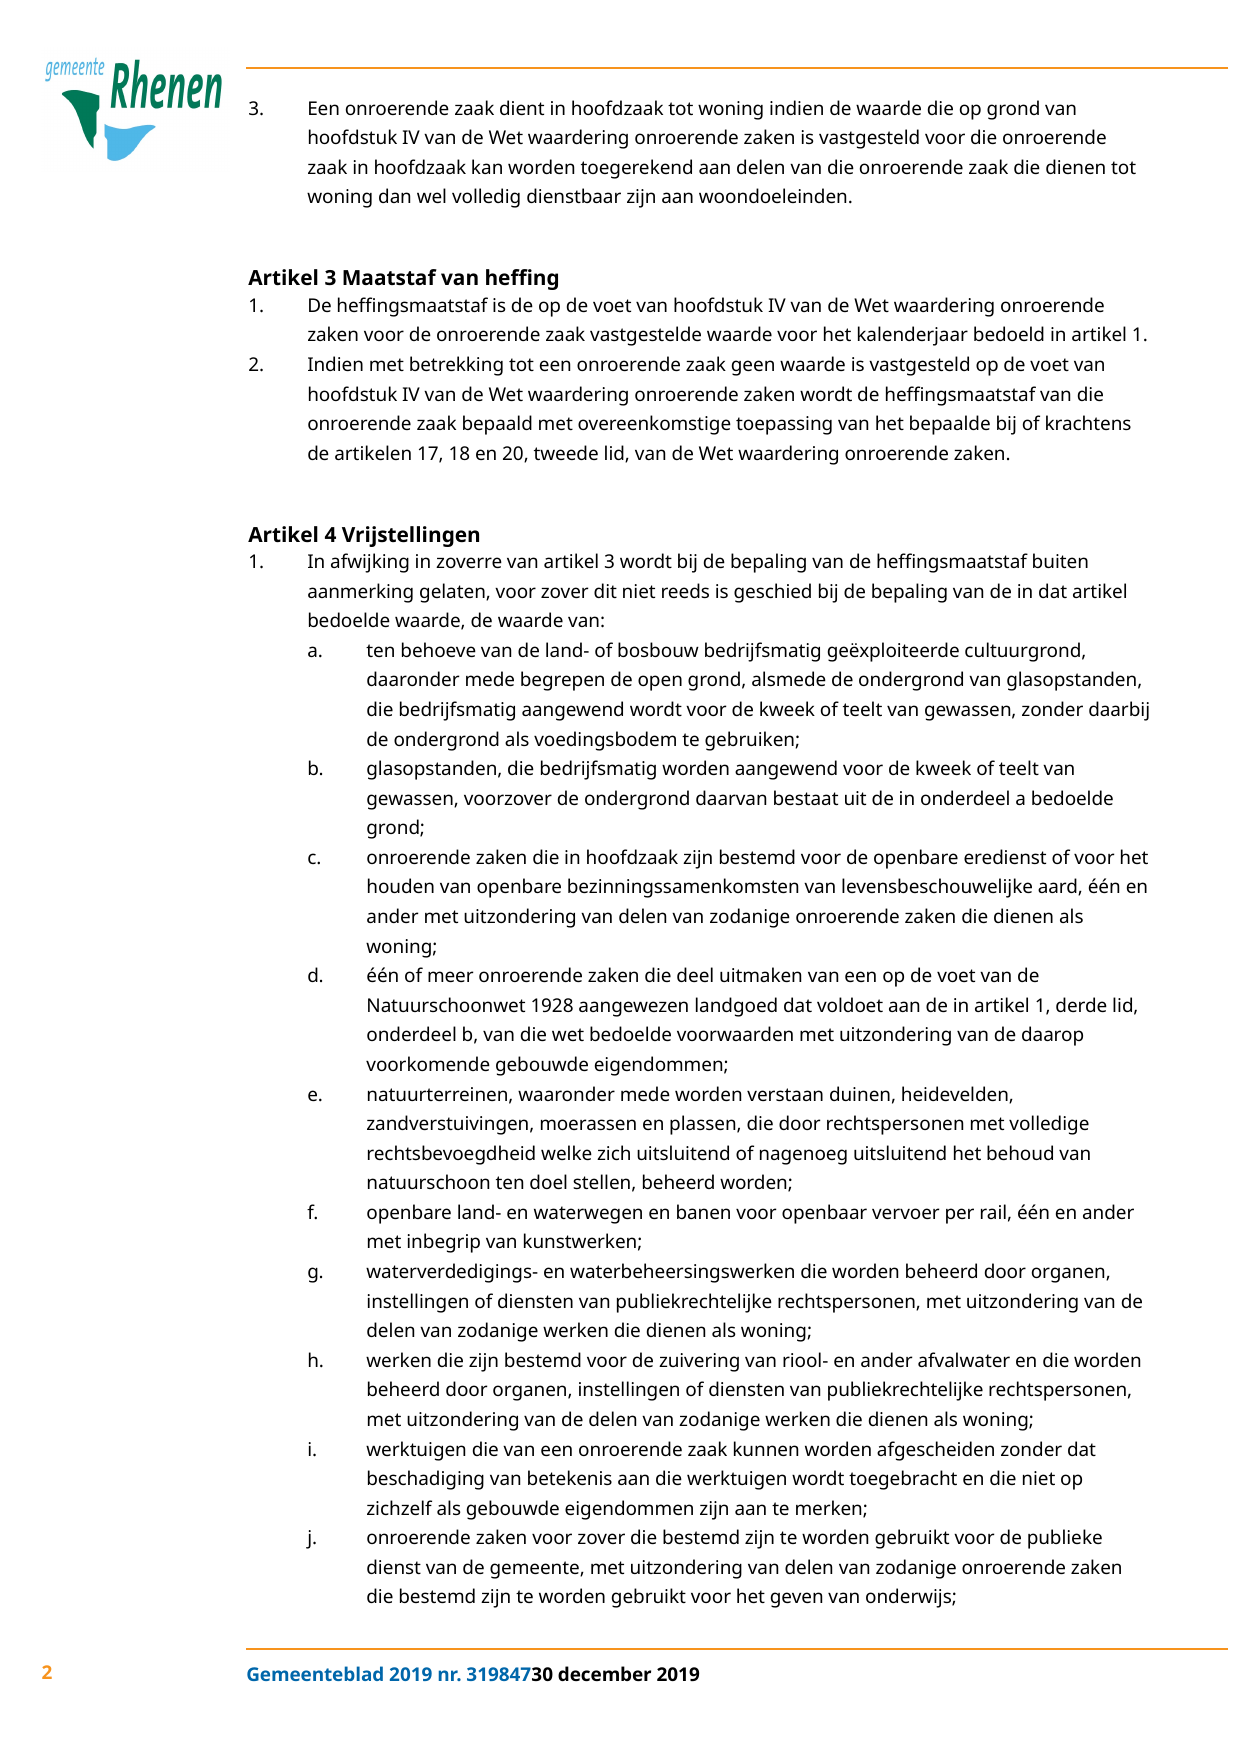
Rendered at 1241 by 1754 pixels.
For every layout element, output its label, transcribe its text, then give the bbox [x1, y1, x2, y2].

list werktuigen die van een onroerende zaak kunnen worden afgescheiden zonder dat beschadiging van betekenis aan die werktuigen wordt toegebracht en die niet op zichzelf als gebouwde eigendommen zijn aan te merken; [307, 1436, 1152, 1521]
list één of meer onroerende zaken die deel uitmaken van een op de voet van de Natuurschoonwet 1928 aangewezen landgoed dat voldoet aan de in artikel 1, derde lid, onderdeel b, van die wet bedoelde voorwaarden met uitzondering van de daarop voorkomende gebouwde eigendommen; [307, 962, 1152, 1077]
list onroerende zaken voor zover die bestemd zijn te worden gebruikt voor de publieke dienst van de gemeente, met uitzondering van delen van zodanige onroerende zaken die bestemd zijn te worden gebruikt voor het geven van onderwijs; [307, 1524, 1152, 1609]
list ten behoeve van de land- of bosbouw bedrijfsmatig geëxploiteerde cultuurgrond, daaronder mede begrepen de open grond, alsmede de ondergrond van glasopstanden, die bedrijfsmatig aangewend wordt voor de kweek of teelt van gewassen, zonder daarbij de ondergrond als voedingsbodem te gebruiken; [307, 637, 1152, 752]
list glasopstanden, die bedrijfsmatig worden aangewend voor de kweek of teelt van gewassen, voorzover de ondergrond daarvan bestaat uit de in onderdeel a bedoelde grond; [307, 755, 1152, 840]
list Indien met betrekking tot een onroerende zaak geen waarde is vastgesteld op de voet van hoofdstuk IV van de Wet waardering onroerende zaken wordt de heffingsmaatstaf van die onroerende zaak bepaald met overeenkomstige toepassing van het bepaalde bij of krachtens de artikelen 17, 18 en 20, tweede lid, van de Wet waardering onroerende zaken. [248, 351, 1152, 466]
list De heffingsmaatstaf is de op de voet van hoofdstuk IV van de Wet waardering onroerende zaken voor de onroerende zaak vastgestelde waarde voor het kalenderjaar bedoeld in artikel 1. [248, 292, 1152, 347]
list Een onroerende zaak dient in hoofdzaak tot woning indien de waarde die op grond van hoofdstuk IV van de Wet waardering onroerende zaken is vastgesteld voor die onroerende zaak in hoofdzaak kan worden toegerekend aan delen van die onroerende zaak die dienen tot woning dan wel volledig dienstbaar zijn aan woondoeleinden. [248, 95, 1152, 209]
list onroerende zaken die in hoofdzaak zijn bestemd voor de openbare eredienst of voor het houden van openbare bezinningssamenkomsten van levensbeschouwelijke aard, één en ander met uitzondering van delen van zodanige onroerende zaken die dienen als woning; [307, 844, 1152, 959]
text Artikel 4 Vrijstellingen [248, 520, 1152, 548]
list openbare land- en waterwegen en banen voor openbaar vervoer per rail, één en ander met inbegrip van kunstwerken; [307, 1199, 1152, 1254]
list waterverdedigings- en waterbeheersingswerken die worden beheerd door organen, instellingen of diensten van publiekrechtelijke rechtspersonen, met uitzondering van de delen van zodanige werken die dienen als woning; [307, 1258, 1152, 1343]
picture [41, 47, 231, 172]
text Artikel 3 Maatstaf van heffing [248, 263, 1152, 292]
list natuurterreinen, waaronder mede worden verstaan duinen, heidevelden, zandverstuivingen, moerassen en plassen, die door rechtspersonen met volledige rechtsbevoegdheid welke zich uitsluitend of nagenoeg uitsluitend het behoud van natuurschoon ten doel stellen, beheerd worden; [307, 1081, 1152, 1195]
list werken die zijn bestemd voor de zuivering van riool- en ander afvalwater en die worden beheerd door organen, instellingen of diensten van publiekrechtelijke rechtspersonen, met uitzondering van de delen van zodanige werken die dienen als woning; [307, 1347, 1152, 1432]
list In afwijking in zoverre van artikel 3 wordt bij de bepaling van de heffingsmaatstaf buiten aanmerking gelaten, voor zover dit niet reeds is geschied bij de bepaling van de in dat artikel bedoelde waarde, de waarde van: [248, 548, 1152, 633]
